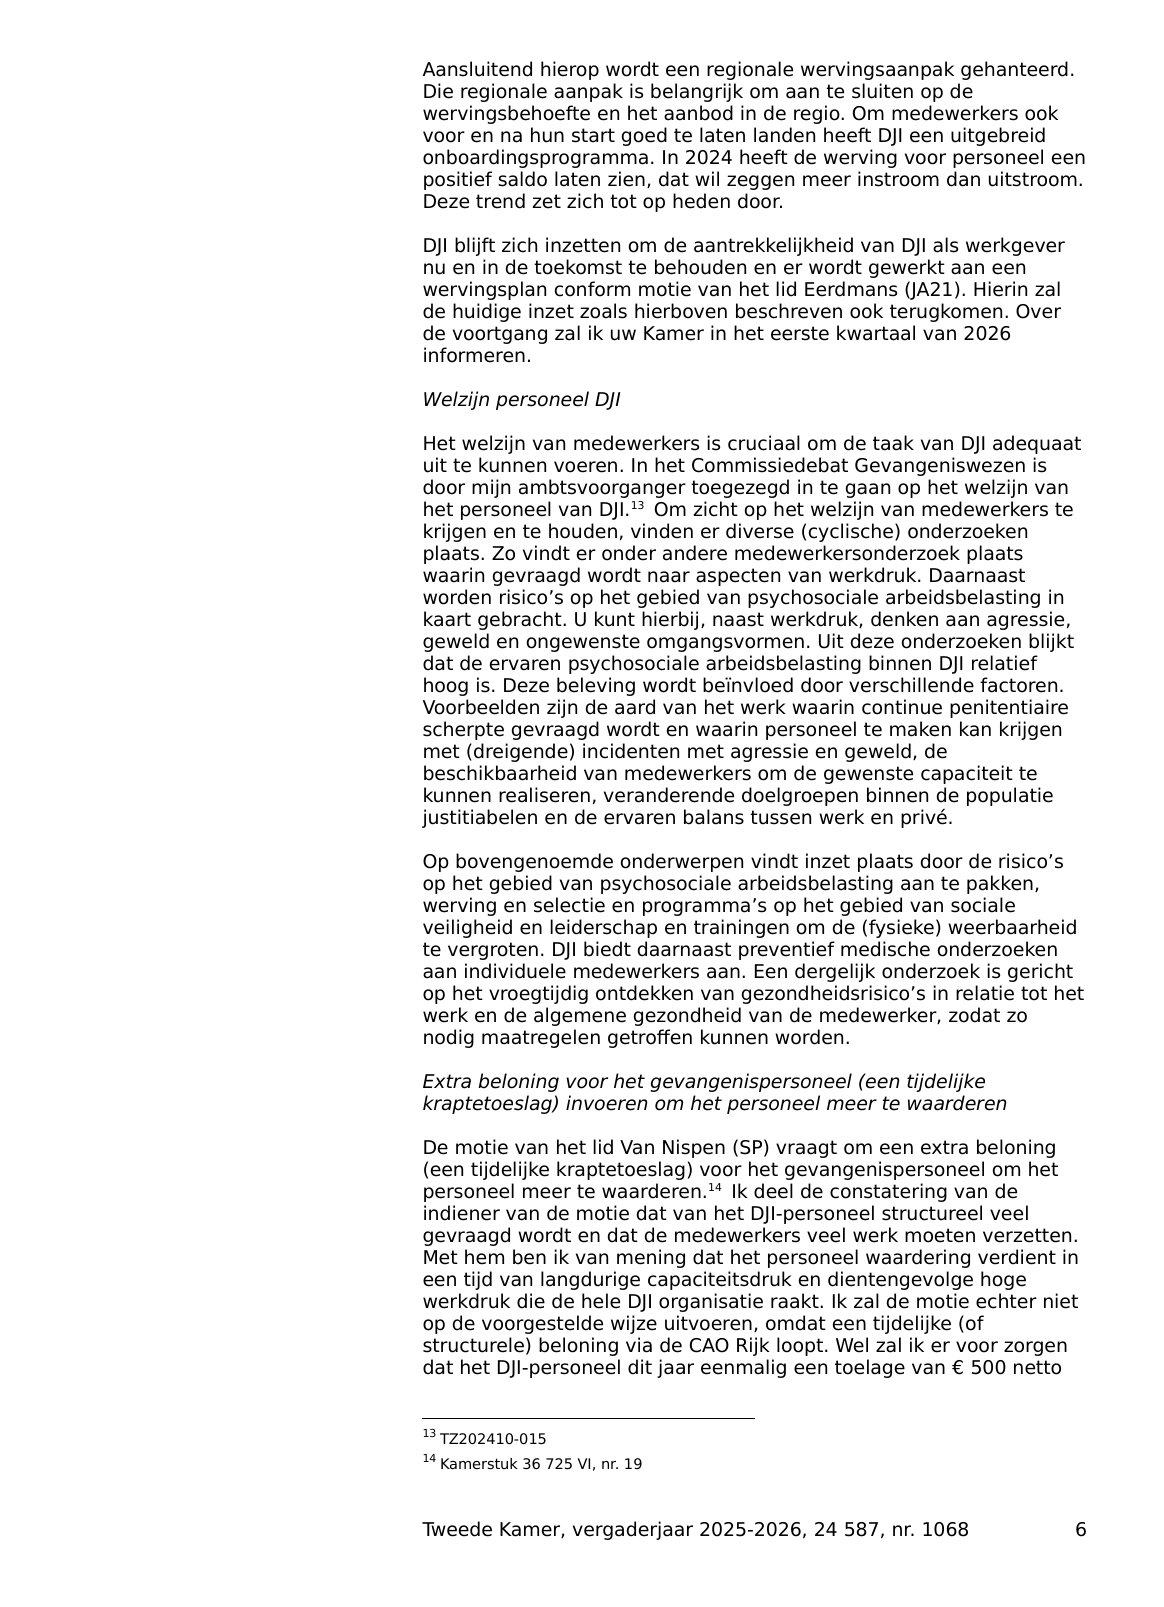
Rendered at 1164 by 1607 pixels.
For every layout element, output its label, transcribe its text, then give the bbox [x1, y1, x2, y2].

text DJI blijft zich inzetten om de aantrekkelijkheid van DJI als werkgever nu en in de toekomst te behouden en er wordt gewerkt aan een wervingsplan conform motie van het lid Eerdmans (JA21). Hierin zal de huidige inzet zoals hierboven beschreven ook terugkomen. Over de voortgang zal ik uw Kamer in het eerste kwartaal van 2026 informeren. [422, 235, 1087, 367]
text Het welzijn van medewerkers is cruciaal om de taak van DJI adequaat uit te kunnen voeren. In het Commissiedebat Gevangeniswezen is door mijn ambtsvoorganger toegezegd in te gaan op het welzijn van het personeel van DJI. Om zicht op het welzijn van medewerkers te krijgen en te houden, vinden er diverse (cyclische) onderzoeken plaats. Zo vindt er onder andere medewerkersonderzoek plaats waarin gevraagd wordt naar aspecten van werkdruk. Daarnaast worden risico’s op het gebied van psychosociale arbeidsbelasting in kaart gebracht. U kunt hierbij, naast werkdruk, denken aan agressie, geweld en ongewenste omgangsvormen. Uit deze onderzoeken blijkt dat de ervaren psychosociale arbeidsbelasting binnen DJI relatief hoog is. Deze beleving wordt beïnvloed door verschillende factoren. Voorbeelden zijn de aard van het werk waarin continue penitentiaire scherpte gevraagd wordt en waarin personeel te maken kan krijgen met (dreigende) incidenten met agressie en geweld, de beschikbaarheid van medewerkers om de gewenste capaciteit te kunnen realiseren, veranderende doelgroepen binnen de populatie justitiabelen en de ervaren balans tussen werk en privé. [422, 433, 1087, 829]
text Aansluitend hierop wordt een regionale wervingsaanpak gehanteerd. Die regionale aanpak is belangrijk om aan te sluiten op de wervingsbehoefte en het aanbod in de regio. Om medewerkers ook voor en na hun start goed te laten landen heeft DJI een uitgebreid onboardingsprogramma. In 2024 heeft de werving voor personeel een positief saldo laten zien, dat wil zeggen meer instroom dan uitstroom. Deze trend zet zich tot op heden door. [422, 59, 1087, 213]
text Op bovengenoemde onderwerpen vindt inzet plaats door de risico’s op het gebied van psychosociale arbeidsbelasting aan te pakken, werving en selectie en programma’s op het gebied van sociale veiligheid en leiderschap en trainingen om de (fysieke) weerbaarheid te vergroten. DJI biedt daarnaast preventief medische onderzoeken aan individuele medewerkers aan. Een dergelijk onderzoek is gericht op het vroegtijdig ontdekken van gezondheidsrisico’s in relatie tot het werk en de algemene gezondheid van de medewerker, zodat zo nodig maatregelen getroffen kunnen worden. [422, 851, 1087, 1049]
subtitle Extra beloning voor het gevangenispersoneel (een tijdelijke kraptetoeslag) invoeren om het personeel meer te waarderen [422, 1071, 1087, 1115]
subtitle Welzijn personeel DJI [422, 389, 1087, 411]
text Kamerstuk 36 725 VI, nr. 19 [422, 1452, 1087, 1474]
text TZ202410-015 [422, 1427, 1087, 1449]
text De motie van het lid Van Nispen (SP) vraagt om een extra beloning (een tijdelijke kraptetoeslag) voor het gevangenispersoneel om het personeel meer te waarderen. Ik deel de constatering van de indiener van de motie dat van het DJI-personeel structureel veel gevraagd wordt en dat de medewerkers veel werk moeten verzetten. Met hem ben ik van mening dat het personeel waardering verdient in een tijd van langdurige capaciteitsdruk en dientengevolge hoge werkdruk die de hele DJI organisatie raakt. Ik zal de motie echter niet op de voorgestelde wijze uitvoeren, omdat een tijdelijke (of structurele) beloning via de CAO Rijk loopt. Wel zal ik er voor zorgen dat het DJI-personeel dit jaar eenmalig een toelage van € 500 netto [422, 1137, 1087, 1379]
